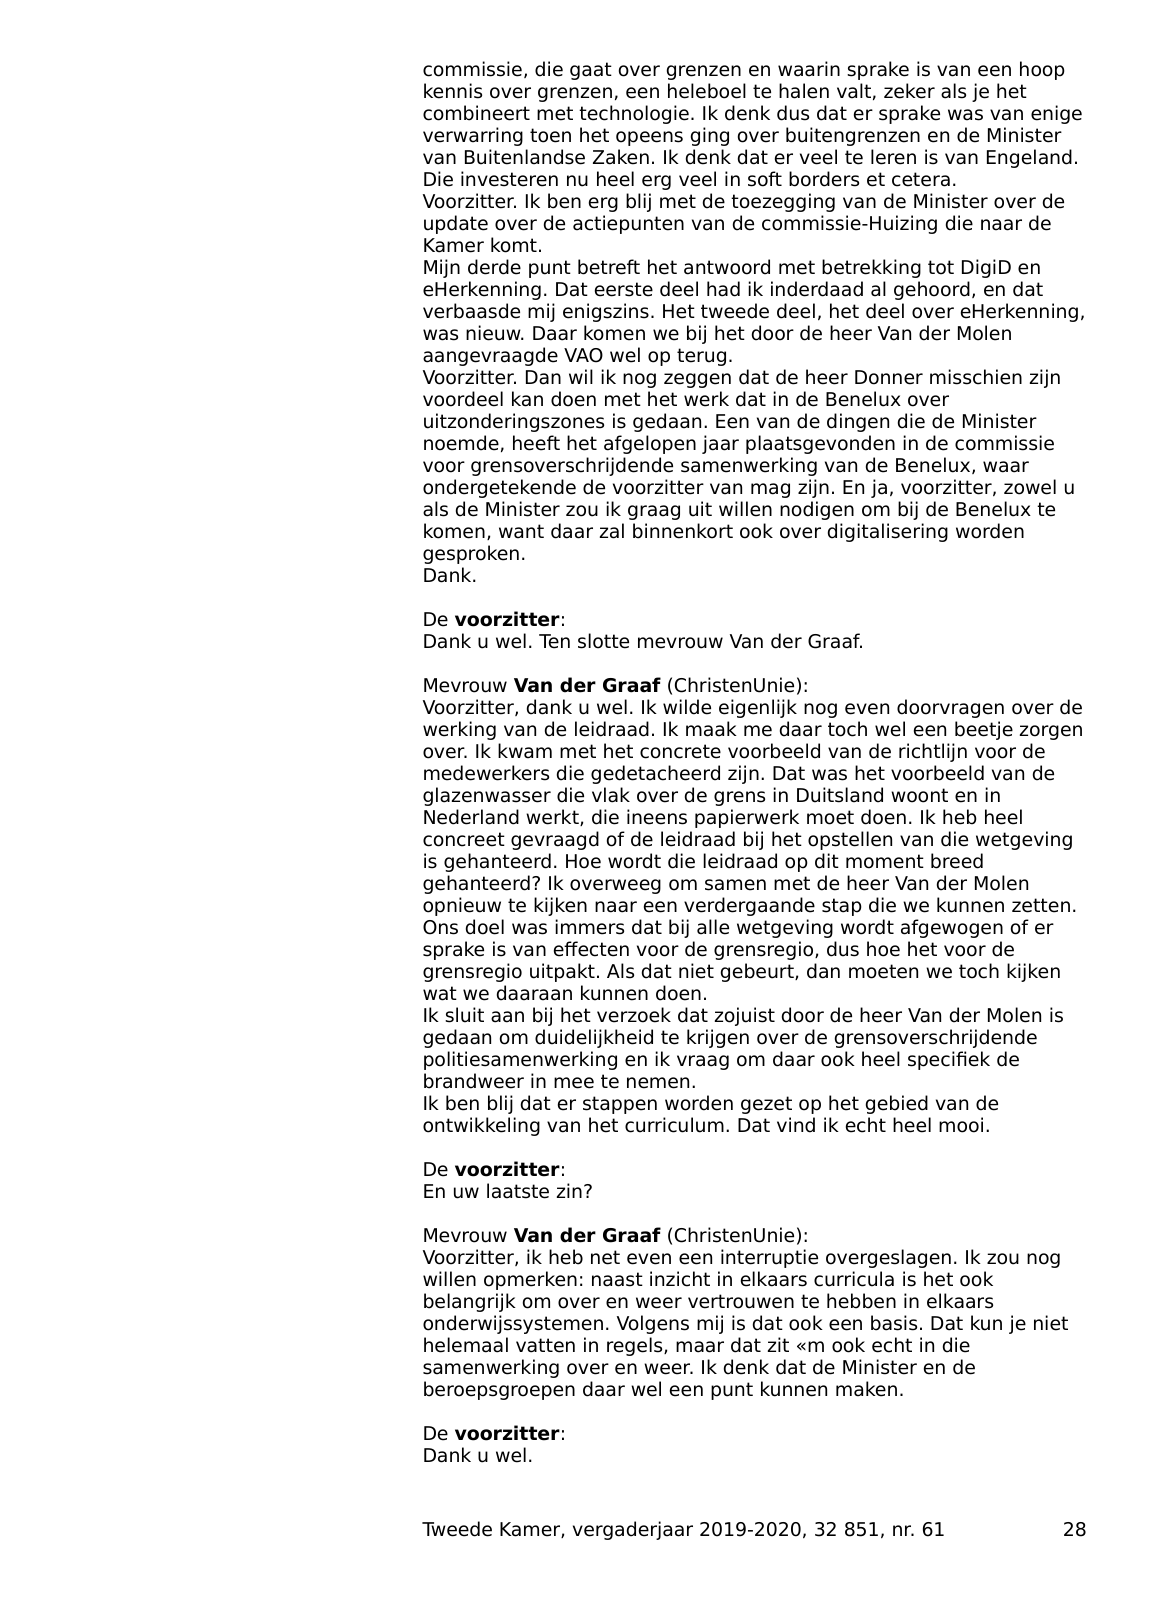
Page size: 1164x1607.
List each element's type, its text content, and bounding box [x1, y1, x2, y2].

text Dank u wel. Ten slotte mevrouw Van der Graaf. [422, 631, 1087, 653]
text commissie, die gaat over grenzen en waarin sprake is van een hoop kennis over grenzen, een heleboel te halen valt, zeker als je het combineert met technologie. Ik denk dus dat er sprake was van enige verwarring toen het opeens ging over buitengrenzen en de Minister van Buitenlandse Zaken. Ik denk dat er veel te leren is van Engeland. Die investeren nu heel erg veel in soft borders et cetera. [422, 59, 1087, 191]
text De voorzitter: [422, 1423, 1087, 1445]
text Voorzitter. Dan wil ik nog zeggen dat de heer Donner misschien zijn voordeel kan doen met het werk dat in de Benelux over uitzonderingszones is gedaan. Een van de dingen die de Minister noemde, heeft het afgelopen jaar plaatsgevonden in de commissie voor grensoverschrijdende samenwerking van de Benelux, waar ondergetekende de voorzitter van mag zijn. En ja, voorzitter, zowel u als de Minister zou ik graag uit willen nodigen om bij de Benelux te komen, want daar zal binnenkort ook over digitalisering worden gesproken. [422, 367, 1087, 564]
text De voorzitter: [422, 1159, 1087, 1181]
text Mijn derde punt betreft het antwoord met betrekking tot DigiD en eHerkenning. Dat eerste deel had ik inderdaad al gehoord, en dat verbaasde mij enigszins. Het tweede deel, het deel over eHerkenning, was nieuw. Daar komen we bij het door de heer Van der Molen aangevraagde VAO wel op terug. [422, 257, 1087, 367]
text En uw laatste zin? [422, 1181, 1087, 1203]
text Voorzitter, dank u wel. Ik wilde eigenlijk nog even doorvragen over de werking van de leidraad. Ik maak me daar toch wel een beetje zorgen over. Ik kwam met het concrete voorbeeld van de richtlijn voor de medewerkers die gedetacheerd zijn. Dat was het voorbeeld van de glazenwasser die vlak over de grens in Duitsland woont en in Nederland werkt, die ineens papierwerk moet doen. Ik heb heel concreet gevraagd of de leidraad bij het opstellen van die wetgeving is gehanteerd. Hoe wordt die leidraad op dit moment breed gehanteerd? Ik overweeg om samen met de heer Van der Molen opnieuw te kijken naar een verdergaande stap die we kunnen zetten. Ons doel was immers dat bij alle wetgeving wordt afgewogen of er sprake is van effecten voor de grensregio, dus hoe het voor de grensregio uitpakt. Als dat niet gebeurt, dan moeten we toch kijken wat we daaraan kunnen doen. [422, 697, 1087, 1004]
text Voorzitter. Ik ben erg blij met de toezegging van de Minister over de update over de actiepunten van de commissie-Huizing die naar de Kamer komt. [422, 191, 1087, 257]
text Dank u wel. [422, 1445, 1087, 1467]
text Dank. [422, 564, 1087, 587]
text Ik sluit aan bij het verzoek dat zojuist door de heer Van der Molen is gedaan om duidelijkheid te krijgen over de grensoverschrijdende politiesamenwerking en ik vraag om daar ook heel specifiek de brandweer in mee te nemen. [422, 1004, 1087, 1092]
text Mevrouw Van der Graaf (ChristenUnie): [422, 1225, 1087, 1247]
text Ik ben blij dat er stappen worden gezet op het gebied van de ontwikkeling van het curriculum. Dat vind ik echt heel mooi. [422, 1092, 1087, 1136]
text De voorzitter: [422, 609, 1087, 631]
text Voorzitter, ik heb net even een interruptie overgeslagen. Ik zou nog willen opmerken: naast inzicht in elkaars curricula is het ook belangrijk om over en weer vertrouwen te hebben in elkaars onderwijssystemen. Volgens mij is dat ook een basis. Dat kun je niet helemaal vatten in regels, maar dat zit «m ook echt in die samenwerking over en weer. Ik denk dat de Minister en de beroepsgroepen daar wel een punt kunnen maken. [422, 1247, 1087, 1401]
text Mevrouw Van der Graaf (ChristenUnie): [422, 675, 1087, 697]
